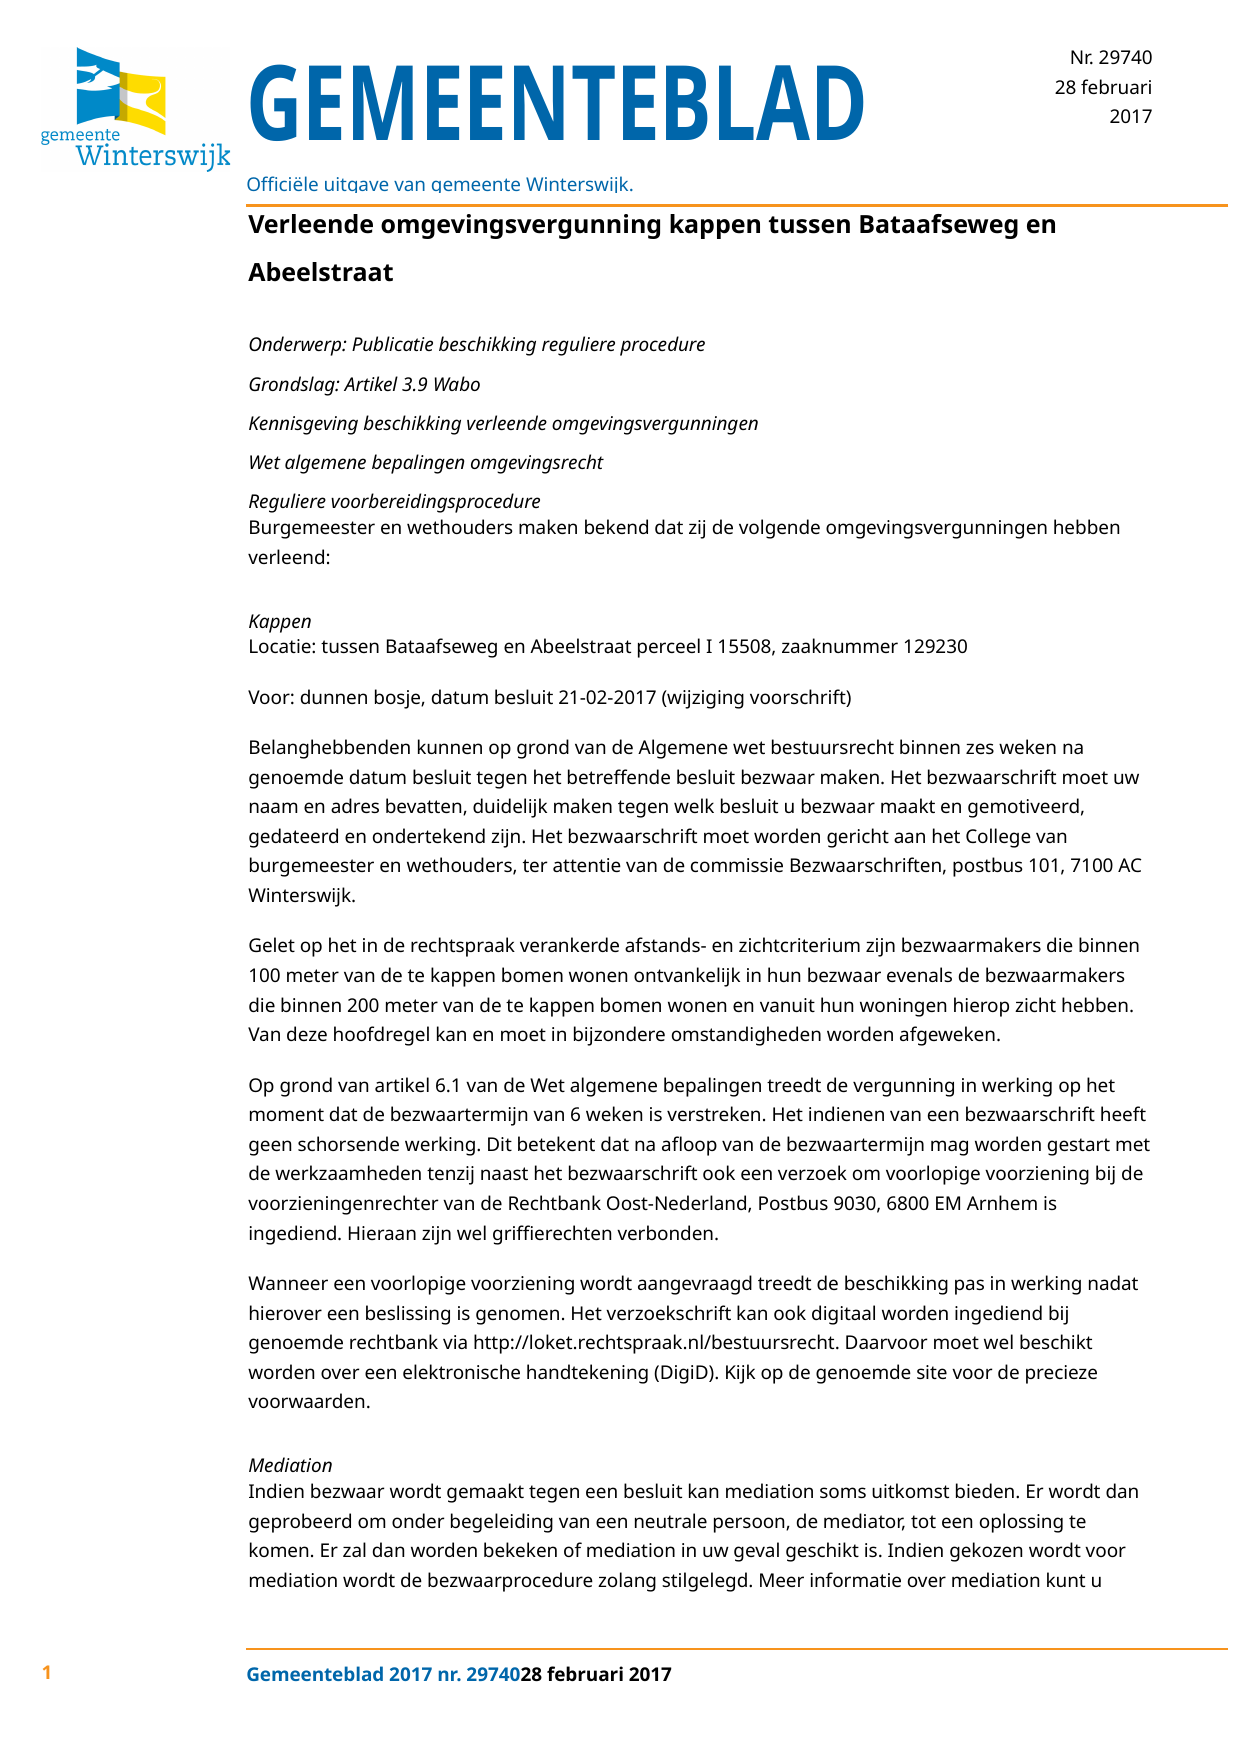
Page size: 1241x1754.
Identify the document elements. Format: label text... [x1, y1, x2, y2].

text Grondslag: Artikel 3.9 Wabo [248, 371, 1152, 396]
text Verleende omgevingsvergunning kappen tussen Bataafseweg en Abeelstraat [248, 207, 1152, 288]
text Voor: dunnen bosje, datum besluit 21-02-2017 (wijziging voorschrift) [248, 684, 1152, 710]
text Belanghebbenden kunnen op grond van de Algemene wet bestuursrecht binnen zes weken na genoemde datum besluit tegen het betreffende besluit bezwaar maken. Het bezwaarschrift moet uw naam en adres bevatten, duidelijk maken tegen welk besluit u bezwaar maakt en gemotiveerd, gedateerd en ondertekend zijn. Het bezwaarschrift moet worden gericht aan het College van burgemeester en wethouders, ter attentie van de commissie Bezwaarschriften, postbus 101, 7100 AC Winterswijk. [248, 734, 1152, 908]
text Kennisgeving beschikking verleende omgevingsvergunningen [248, 410, 1152, 436]
text Kappen [248, 608, 1152, 633]
text Burgemeester en wethouders maken bekend dat zij de volgende omgevingsvergunningen hebben verleend: [248, 514, 1152, 569]
text Op grond van artikel 6.1 van de Wet algemene bepalingen treedt de vergunning in werking op het moment dat de bezwaartermijn van 6 weken is verstreken. Het indienen van een bezwaarschrift heeft geen schorsende werking. Dit betekent dat na afloop van de bezwaartermijn mag worden gestart met de werkzaamheden tenzij naast het bezwaarschrift ook een verzoek om voorlopige voorziening bij de voorzieningenrechter van de Rechtbank Oost-Nederland, Postbus 9030, 6800 EM Arnhem is ingediend. Hieraan zijn wel griffierechten verbonden. [248, 1072, 1152, 1246]
picture [41, 47, 231, 172]
text Indien bezwaar wordt gemaakt tegen een besluit kan mediation soms uitkomst bieden. Er wordt dan geprobeerd om onder begeleiding van een neutrale persoon, de mediator, tot een oplossing te komen. Er zal dan worden bekeken of mediation in uw geval geschikt is. Indien gekozen wordt voor mediation wordt de bezwaarprocedure zolang stilgelegd. Meer informatie over mediation kunt u [248, 1478, 1152, 1593]
text Gelet op het in de rechtspraak verankerde afstands- en zichtcriterium zijn bezwaarmakers die binnen 100 meter van de te kappen bomen wonen ontvankelijk in hun bezwaar evenals de bezwaarmakers die binnen 200 meter van de te kappen bomen wonen en vanuit hun woningen hierop zicht hebben. Van deze hoofdregel kan en moet in bijzondere omstandigheden worden afgeweken. [248, 933, 1152, 1047]
picture [225, 153, 231, 162]
text Onderwerp: Publicatie beschikking reguliere procedure [248, 331, 1152, 357]
text Wet algemene bepalingen omgevingsrecht [248, 449, 1152, 475]
text Mediation [248, 1452, 1152, 1478]
text Wanneer een voorlopige voorziening wordt aangevraagd treedt de beschikking pas in werking nadat hierover een beslissing is genomen. Het verzoekschrift kan ook digitaal worden ingediend bij genoemde rechtbank via http://loket.rechtspraak.nl/bestuursrecht. Daarvoor moet wel beschikt worden over een elektronische handtekening (DigiD). Kijk op de genoemde site voor de precieze voorwaarden. [248, 1270, 1152, 1414]
text Reguliere voorbereidingsprocedure [248, 488, 1152, 514]
text Locatie: tussen Bataafseweg en Abeelstraat perceel I 15508, zaaknummer 129230 [248, 633, 1152, 659]
